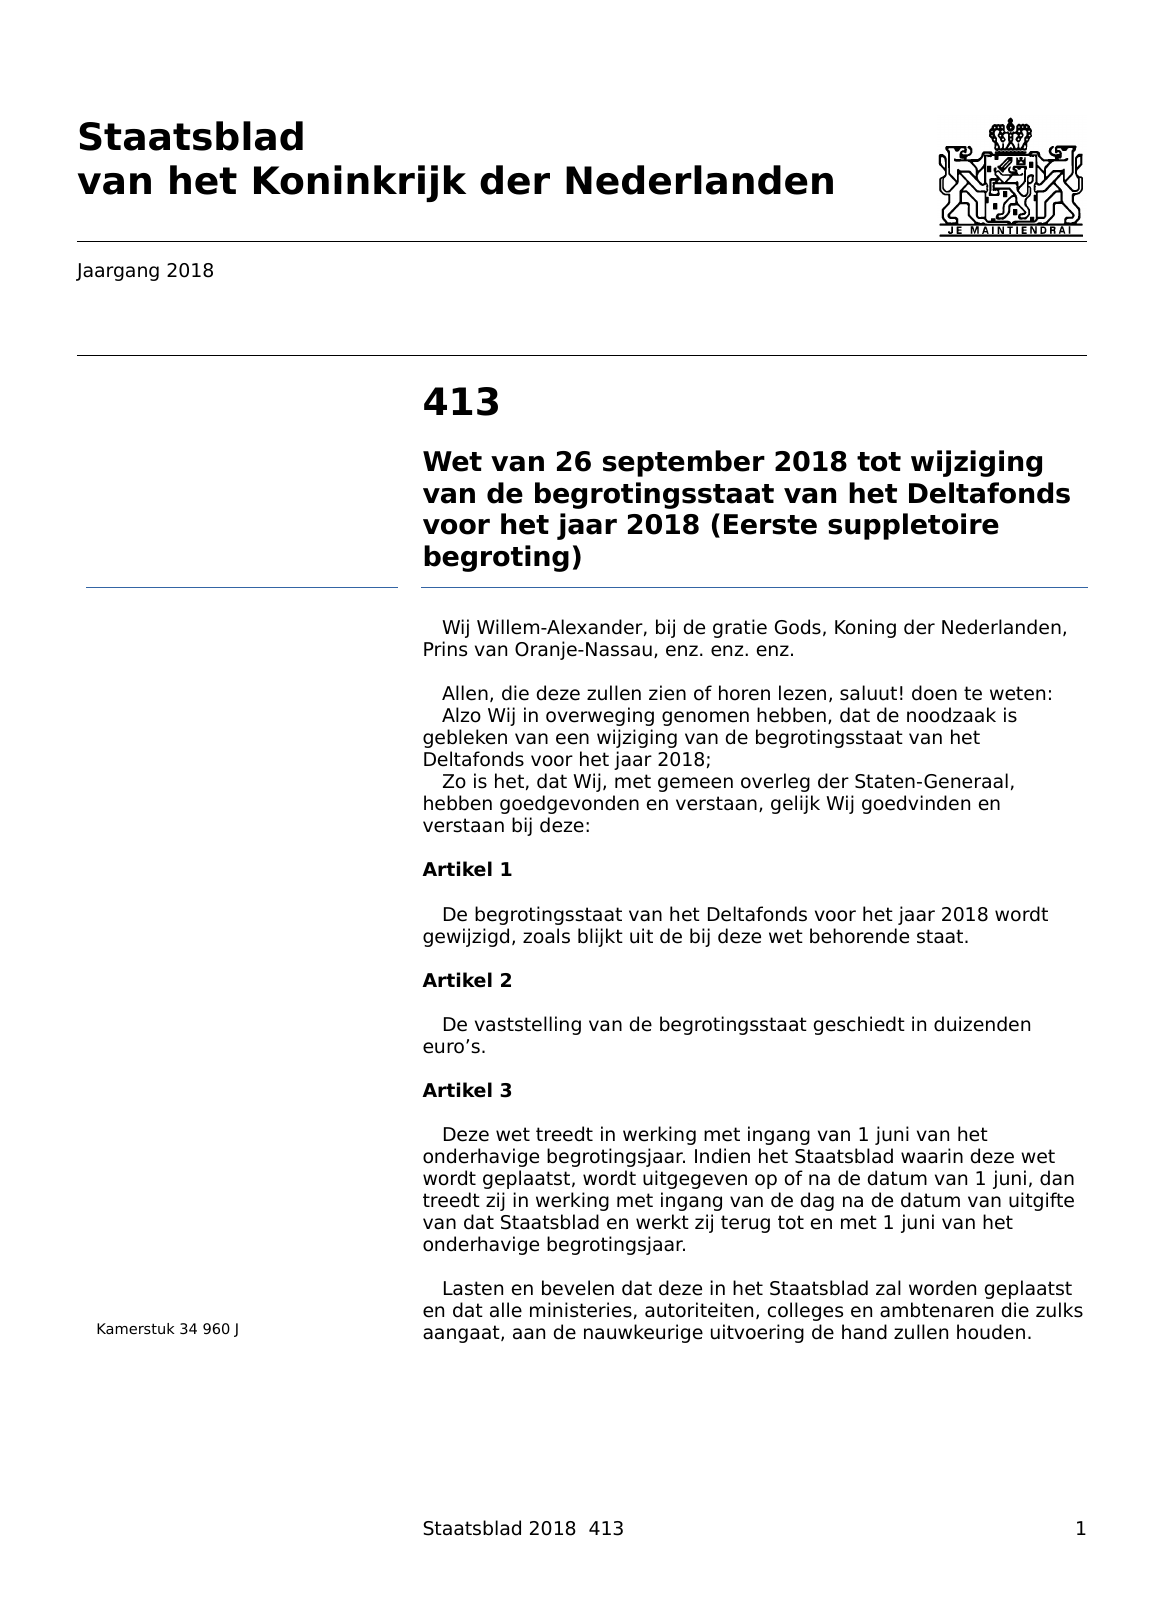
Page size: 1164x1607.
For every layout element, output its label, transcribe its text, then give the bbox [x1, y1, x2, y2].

text De begrotingsstaat van het Deltafonds voor het jaar 2018 wordt gewijzigd, zoals blijkt uit de bij deze wet behorende staat. [422, 903, 1087, 947]
text Alzo Wij in overweging genomen hebben, dat de noodzaak is gebleken van een wijziging van de begrotingsstaat van het Deltafonds voor het jaar 2018; [422, 705, 1087, 771]
text Wij Willem-Alexander, bij de gratie Gods, Koning der Nederlanden, Prins van Oranje-Nassau, enz. enz. enz. [422, 617, 1087, 661]
subtitle Artikel 1 [422, 859, 1087, 881]
subtitle Artikel 2 [422, 970, 1087, 992]
subtitle 413 [422, 381, 1087, 424]
table_header Staatsblad van het Koninkrijk der Nederlanden [77, 100, 886, 241]
text De vaststelling van de begrotingsstaat geschiedt in duizenden euro’s. [422, 1014, 1087, 1058]
table_cell Jaargang 2018 [77, 242, 1087, 355]
table_header [886, 100, 1087, 241]
picture [936, 115, 1087, 240]
text Wet van 26 september 2018 tot wijziging van de begrotingsstaat van het Deltafonds voor het jaar 2018 (Eerste suppletoire begroting) [422, 447, 1087, 573]
text Zo is het, dat Wij, met gemeen overleg der Staten-Generaal, hebben goedgevonden en verstaan, gelijk Wij goedvinden en verstaan bij deze: [422, 771, 1087, 837]
text Lasten en bevelen dat deze in het Staatsblad zal worden geplaatst en dat alle ministeries, autoriteiten, colleges en ambtenaren die zulks aangaat, aan de nauwkeurige uitvoering de hand zullen houden. [422, 1278, 1087, 1344]
text Deze wet treedt in werking met ingang van 1 juni van het onderhavige begrotingsjaar. Indien het Staatsblad waarin deze wet wordt geplaatst, wordt uitgegeven op of na de datum van 1 juni, dan treedt zij in werking met ingang van de dag na de datum van uitgifte van dat Staatsblad en werkt zij terug tot en met 1 juni van het onderhavige begrotingsjaar. [422, 1124, 1087, 1256]
text Kamerstuk 34 960 J [77, 1321, 396, 1338]
text Allen, die deze zullen zien of horen lezen, saluut! doen te weten: [422, 683, 1087, 705]
subtitle Artikel 3 [422, 1080, 1087, 1102]
